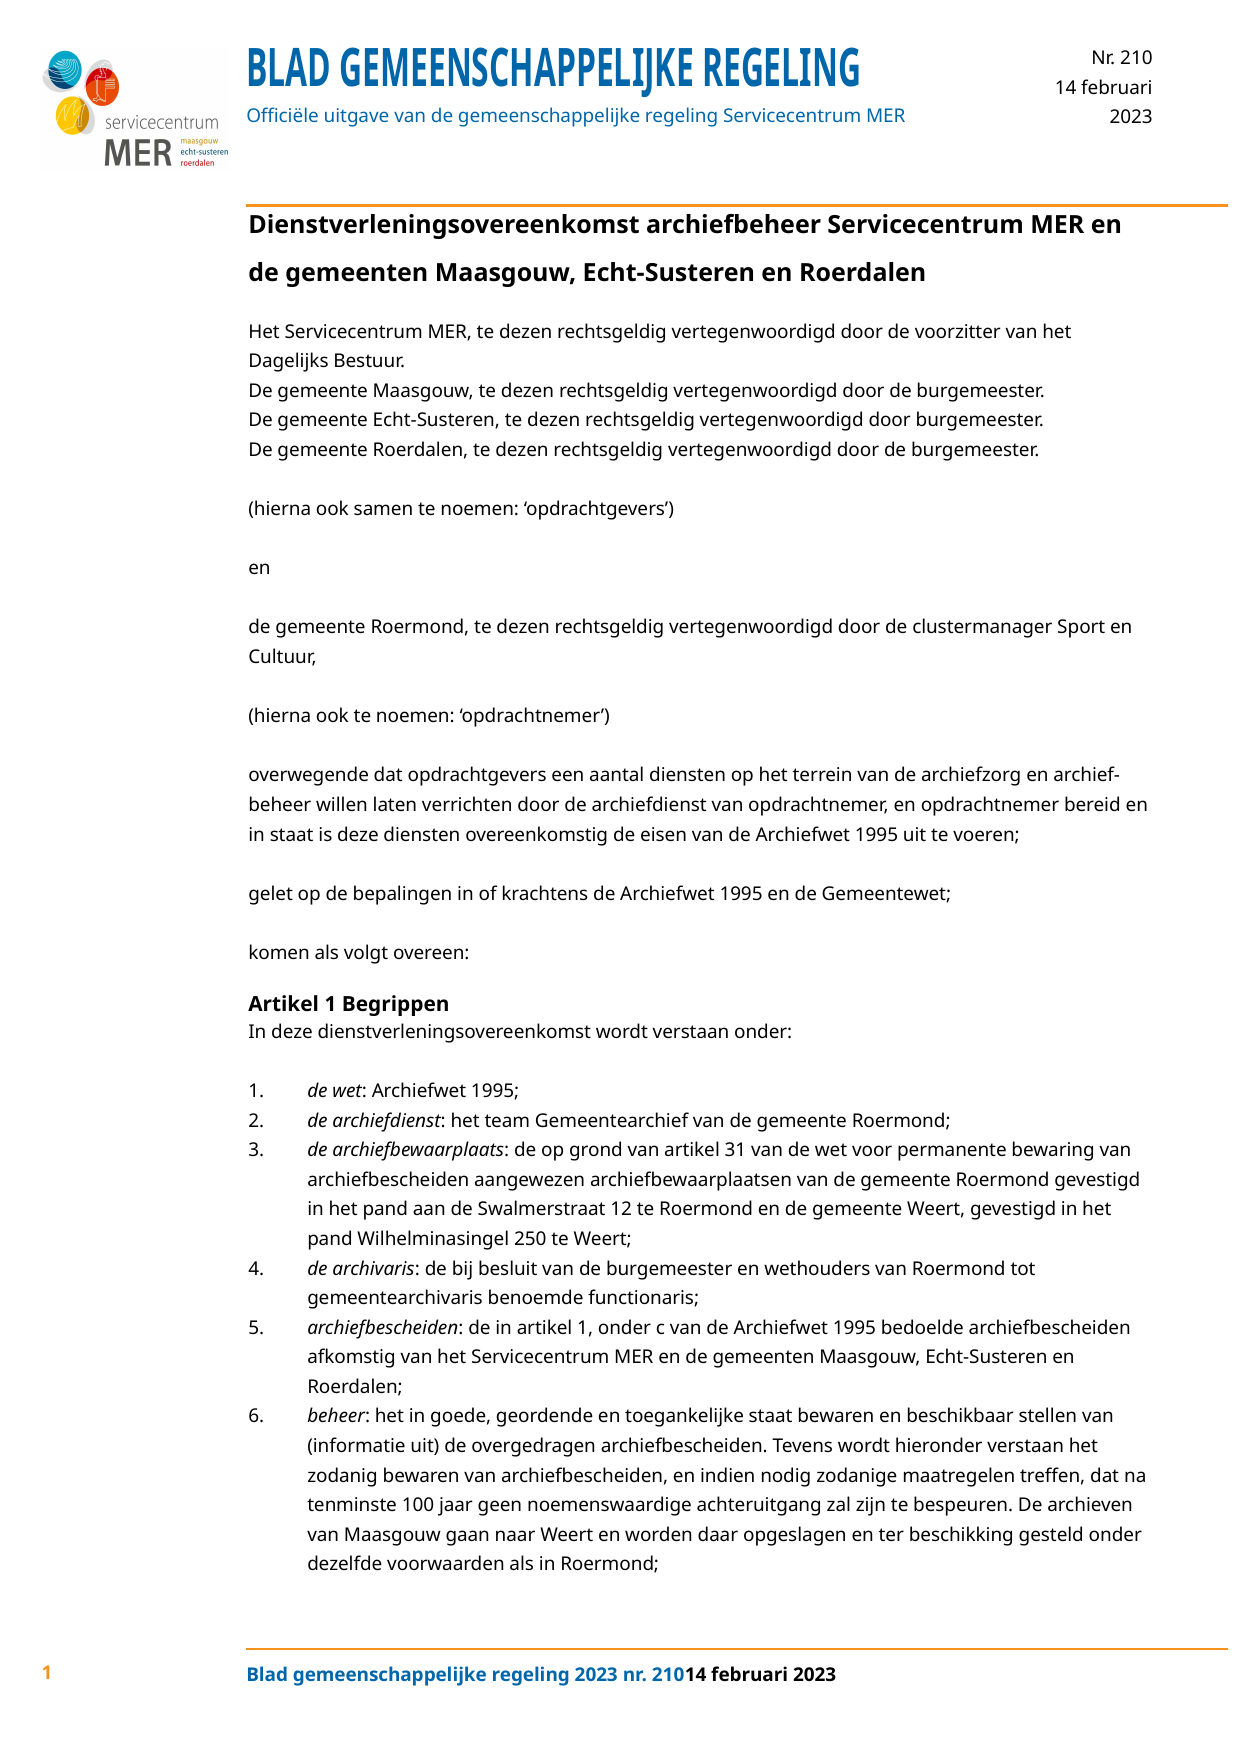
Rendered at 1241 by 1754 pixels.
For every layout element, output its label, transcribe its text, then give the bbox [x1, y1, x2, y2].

text gelet op de bepalingen in of krachtens de Archiefwet 1995 en de Gemeentewet; [248, 880, 1152, 906]
text en [248, 554, 1152, 580]
list beheer: het in goede, geordende en toegankelijke staat bewaren en beschikbaar stellen van (informatie uit) de overgedragen archiefbescheiden. Tevens wordt hieronder verstaan het zodanig bewaren van archiefbescheiden, en indien nodig zodanige maatregelen treffen, dat na tenminste 100 jaar geen noemenswaardige achteruitgang zal zijn te bespeuren. De archieven van Maasgouw gaan naar Weert en worden daar opgeslagen en ter beschikking gesteld onder dezelfde voorwaarden als in Roermond; [248, 1403, 1152, 1576]
list archiefbescheiden: de in artikel 1, onder c van de Archiefwet 1995 bedoelde archiefbescheiden afkomstig van het Servicecentrum MER en de gemeenten Maasgouw, Echt-Susteren en Roerdalen; [248, 1314, 1152, 1399]
text komen als volgt overeen: [248, 939, 1152, 965]
text De gemeente Maasgouw, te dezen rechtsgeldig vertegenwoordigd door de burgemeester. [248, 377, 1152, 403]
text In deze dienstverleningsovereenkomst wordt verstaan onder: [248, 1018, 1152, 1044]
text De gemeente Echt-Susteren, te dezen rechtsgeldig vertegenwoordigd door burgemeester. [248, 407, 1152, 432]
text de gemeente Roermond, te dezen rechtsgeldig vertegenwoordigd door de clustermanager Sport en Cultuur, [248, 614, 1152, 669]
list de wet: Archiefwet 1995; [248, 1077, 1152, 1103]
text overwegende dat opdrachtgevers een aantal diensten op het terrein van de archiefzorg en archief-beheer willen laten verrichten door de archiefdienst van opdrachtnemer, en opdrachtnemer bereid en in staat is deze diensten overeenkomstig de eisen van de Archiefwet 1995 uit te voeren; [248, 762, 1152, 847]
picture [41, 47, 231, 172]
text Artikel 1 Begrippen [248, 989, 1152, 1018]
text (hierna ook samen te noemen: ‘opdrachtgevers’) [248, 495, 1152, 521]
list de archiefbewaarplaats: de op grond van artikel 31 van de wet voor permanente bewaring van archiefbescheiden aangewezen archiefbewaarplaatsen van de gemeente Roermond gevestigd in het pand aan de Swalmerstraat 12 te Roermond en de gemeente Weert, gevestigd in het pand Wilhelminasingel 250 te Weert; [248, 1136, 1152, 1251]
text Het Servicecentrum MER, te dezen rechtsgeldig vertegenwoordigd door de voorzitter van het Dagelijks Bestuur. [248, 318, 1152, 373]
text (hierna ook te noemen: ‘opdrachtnemer’) [248, 702, 1152, 728]
text De gemeente Roerdalen, te dezen rechtsgeldig vertegenwoordigd door de burgemeester. [248, 436, 1152, 462]
list de archiefdienst: het team Gemeentearchief van de gemeente Roermond; [248, 1107, 1152, 1132]
list de archivaris: de bij besluit van de burgemeester en wethouders van Roermond tot gemeentearchivaris benoemde functionaris; [248, 1255, 1152, 1310]
text Dienstverleningsovereenkomst archiefbeheer Servicecentrum MER en de gemeenten Maasgouw, Echt-Susteren en Roerdalen [248, 207, 1152, 288]
